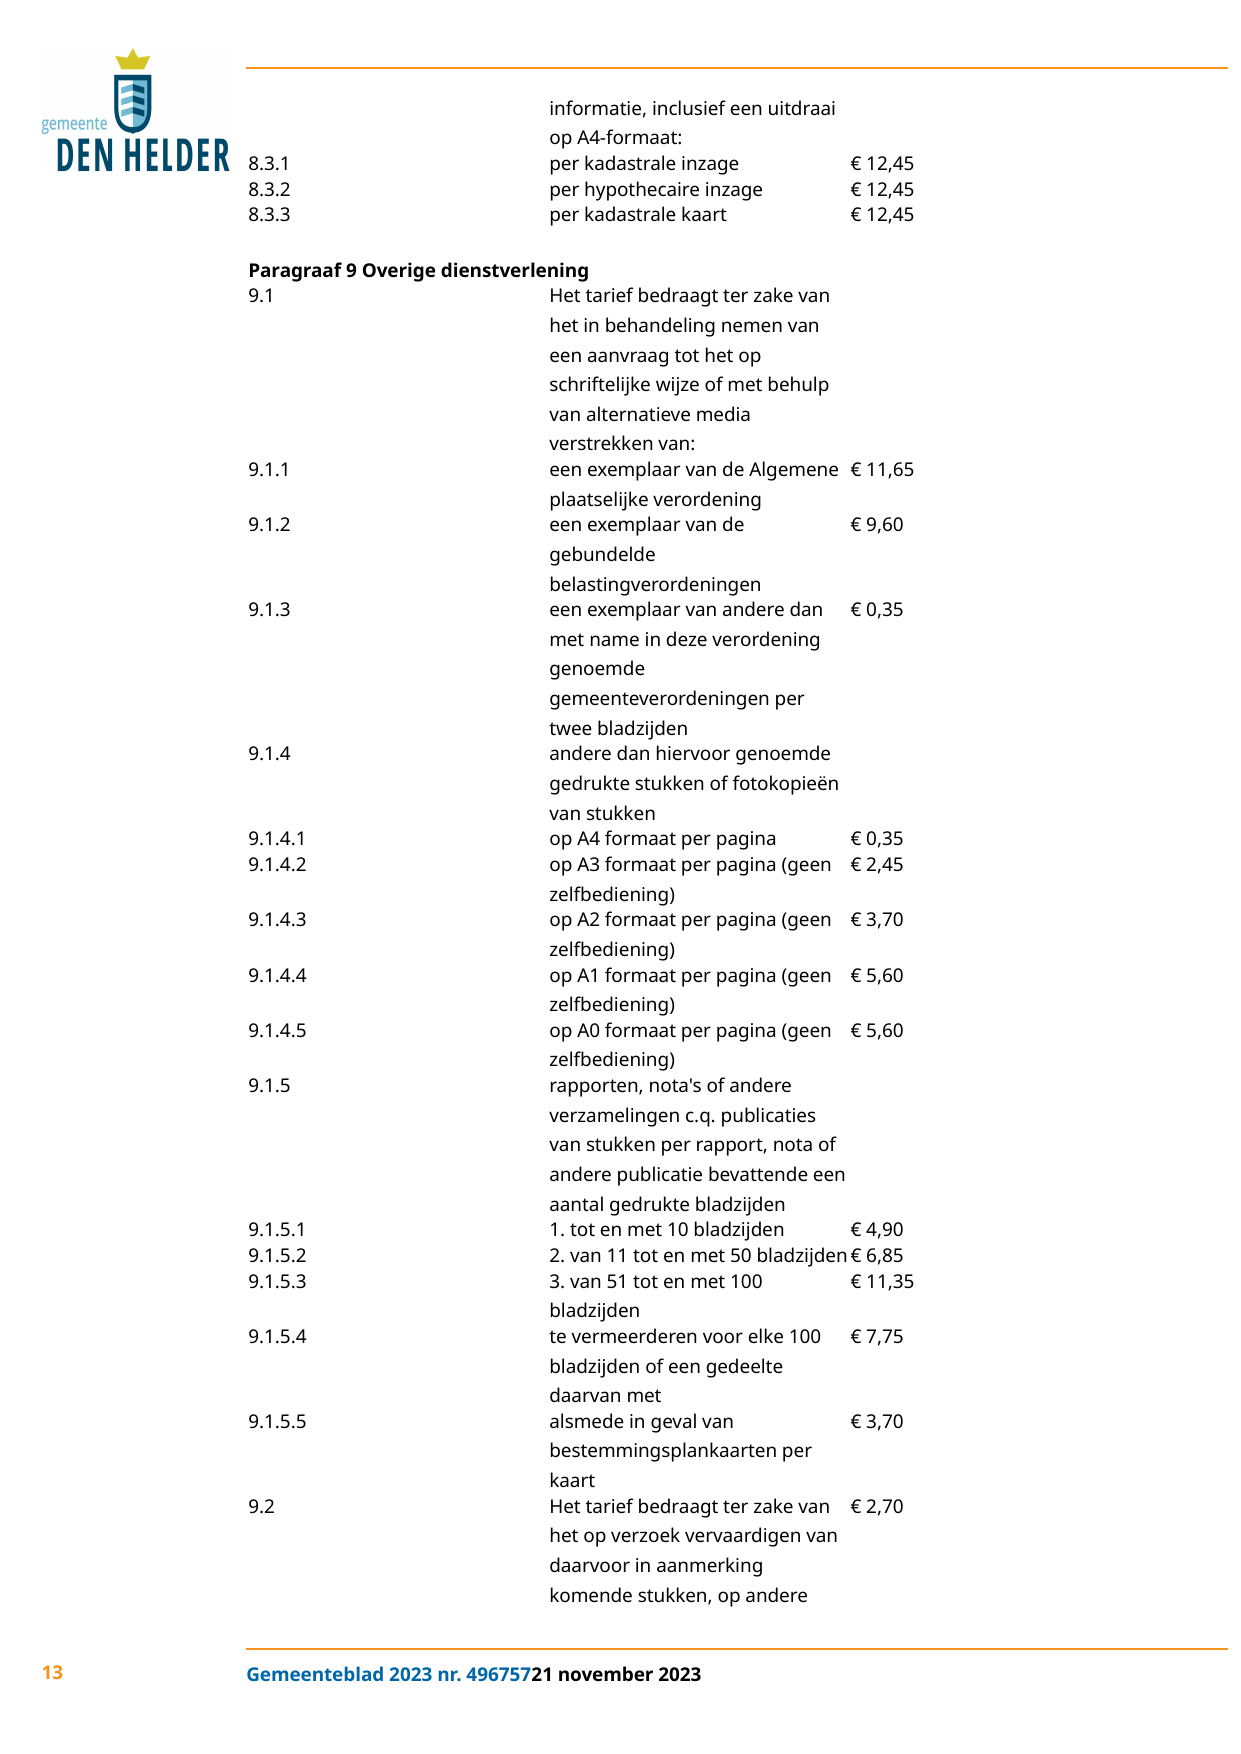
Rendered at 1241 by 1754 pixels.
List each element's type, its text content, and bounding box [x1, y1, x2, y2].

table_cell [850, 1073, 1152, 1216]
table_cell op A1 formaat per pagina (geen zelfbediening) [549, 962, 850, 1017]
table_cell 9.1.4.4 [248, 962, 549, 1017]
table_cell € 11,35 [850, 1268, 1152, 1323]
table_cell € 12,45 [850, 176, 1152, 202]
table_cell 9.1.4 [248, 741, 549, 825]
table_cell € 11,65 [850, 456, 1152, 512]
table_cell 8.3.1 [248, 150, 549, 176]
table_cell 1. tot en met 10 bladzijden [549, 1216, 850, 1242]
table_cell 9.1.5.5 [248, 1408, 549, 1493]
table_cell 8.3.3 [248, 202, 549, 227]
table_cell € 12,45 [850, 150, 1152, 176]
table_cell € 2,45 [850, 851, 1152, 906]
table_cell 9.1.4.3 [248, 906, 549, 962]
table_cell € 3,70 [850, 906, 1152, 962]
table_cell Paragraaf 9 Overige dienstverlening [248, 227, 1152, 283]
picture [220, 160, 224, 172]
table_cell 9.1.5.4 [248, 1323, 549, 1408]
table_cell 3. van 51 tot en met 100 bladzijden [549, 1268, 850, 1323]
table_cell 9.1.5 [248, 1073, 549, 1216]
table_cell op A0 formaat per pagina (geen zelfbediening) [549, 1017, 850, 1072]
table_cell € 4,90 [850, 1216, 1152, 1242]
table_cell op A2 formaat per pagina (geen zelfbediening) [549, 906, 850, 962]
table_cell [248, 95, 549, 150]
table_cell 9.1.4.1 [248, 825, 549, 851]
table_cell informatie, inclusief een uitdraai op A4-formaat: [549, 95, 850, 150]
table_cell rapporten, nota's of andere verzamelingen c.q. publicaties van stukken per rapport, nota of andere publicatie bevattende een aantal gedrukte bladzijden [549, 1073, 850, 1216]
table_cell Het tarief bedraagt ter zake van het op verzoek vervaardigen van daarvoor in aanmerking komende stukken, op andere [549, 1493, 850, 1607]
table_cell € 5,60 [850, 1017, 1152, 1072]
table_cell € 9,60 [850, 512, 1152, 596]
table_cell € 7,75 [850, 1323, 1152, 1408]
table_cell € 2,70 [850, 1493, 1152, 1607]
picture [100, 154, 106, 172]
table_cell een exemplaar van de gebundelde belastingverordeningen [549, 512, 850, 596]
table_cell € 0,35 [850, 596, 1152, 741]
picture [182, 144, 187, 165]
table_cell een exemplaar van andere dan met name in deze verordening genoemde gemeenteverordeningen per twee bladzijden [549, 596, 850, 741]
table_cell per hypothecaire inzage [549, 176, 850, 202]
table_cell € 0,35 [850, 825, 1152, 851]
table_cell 9.1.5.3 [248, 1268, 549, 1323]
table_cell 9.1.4.2 [248, 851, 549, 906]
table_cell een exemplaar van de Algemene plaatselijke verordening [549, 456, 850, 512]
table_cell op A3 formaat per pagina (geen zelfbediening) [549, 851, 850, 906]
table_cell [850, 95, 1152, 150]
table_cell € 5,60 [850, 962, 1152, 1017]
table_cell 2. van 11 tot en met 50 bladzijden [549, 1242, 850, 1268]
table_cell te vermeerderen voor elke 100 bladzijden of een gedeelte daarvan met [549, 1323, 850, 1408]
table_cell € 12,45 [850, 202, 1152, 227]
picture [63, 144, 68, 165]
table_cell Het tarief bedraagt ter zake van het in behandeling nemen van een aanvraag tot het op schriftelijke wijze of met behulp van alternatieve media verstrekken van: [549, 283, 850, 456]
table_cell andere dan hiervoor genoemde gedrukte stukken of fotokopieën van stukken [549, 741, 850, 825]
table_cell per kadastrale kaart [549, 202, 850, 227]
table_cell 9.1.4.5 [248, 1017, 549, 1072]
table_cell 9.1.1 [248, 456, 549, 512]
table_cell 9.1.5.1 [248, 1216, 549, 1242]
picture [41, 47, 231, 172]
table_cell per kadastrale inzage [549, 150, 850, 176]
table_cell alsmede in geval van bestemmingsplankaarten per kaart [549, 1408, 850, 1493]
table_cell 9.1.5.2 [248, 1242, 549, 1268]
table_cell € 3,70 [850, 1408, 1152, 1493]
picture [130, 157, 135, 172]
table_cell op A4 formaat per pagina [549, 825, 850, 851]
table_cell 9.1.2 [248, 512, 549, 596]
table_cell 9.1.3 [248, 596, 549, 741]
table_cell 9.2 [248, 1493, 549, 1607]
table_cell [850, 741, 1152, 825]
table_cell 9.1 [248, 283, 549, 456]
table_cell [850, 283, 1152, 456]
table_cell € 6,85 [850, 1242, 1152, 1268]
table_cell 8.3.2 [248, 176, 549, 202]
